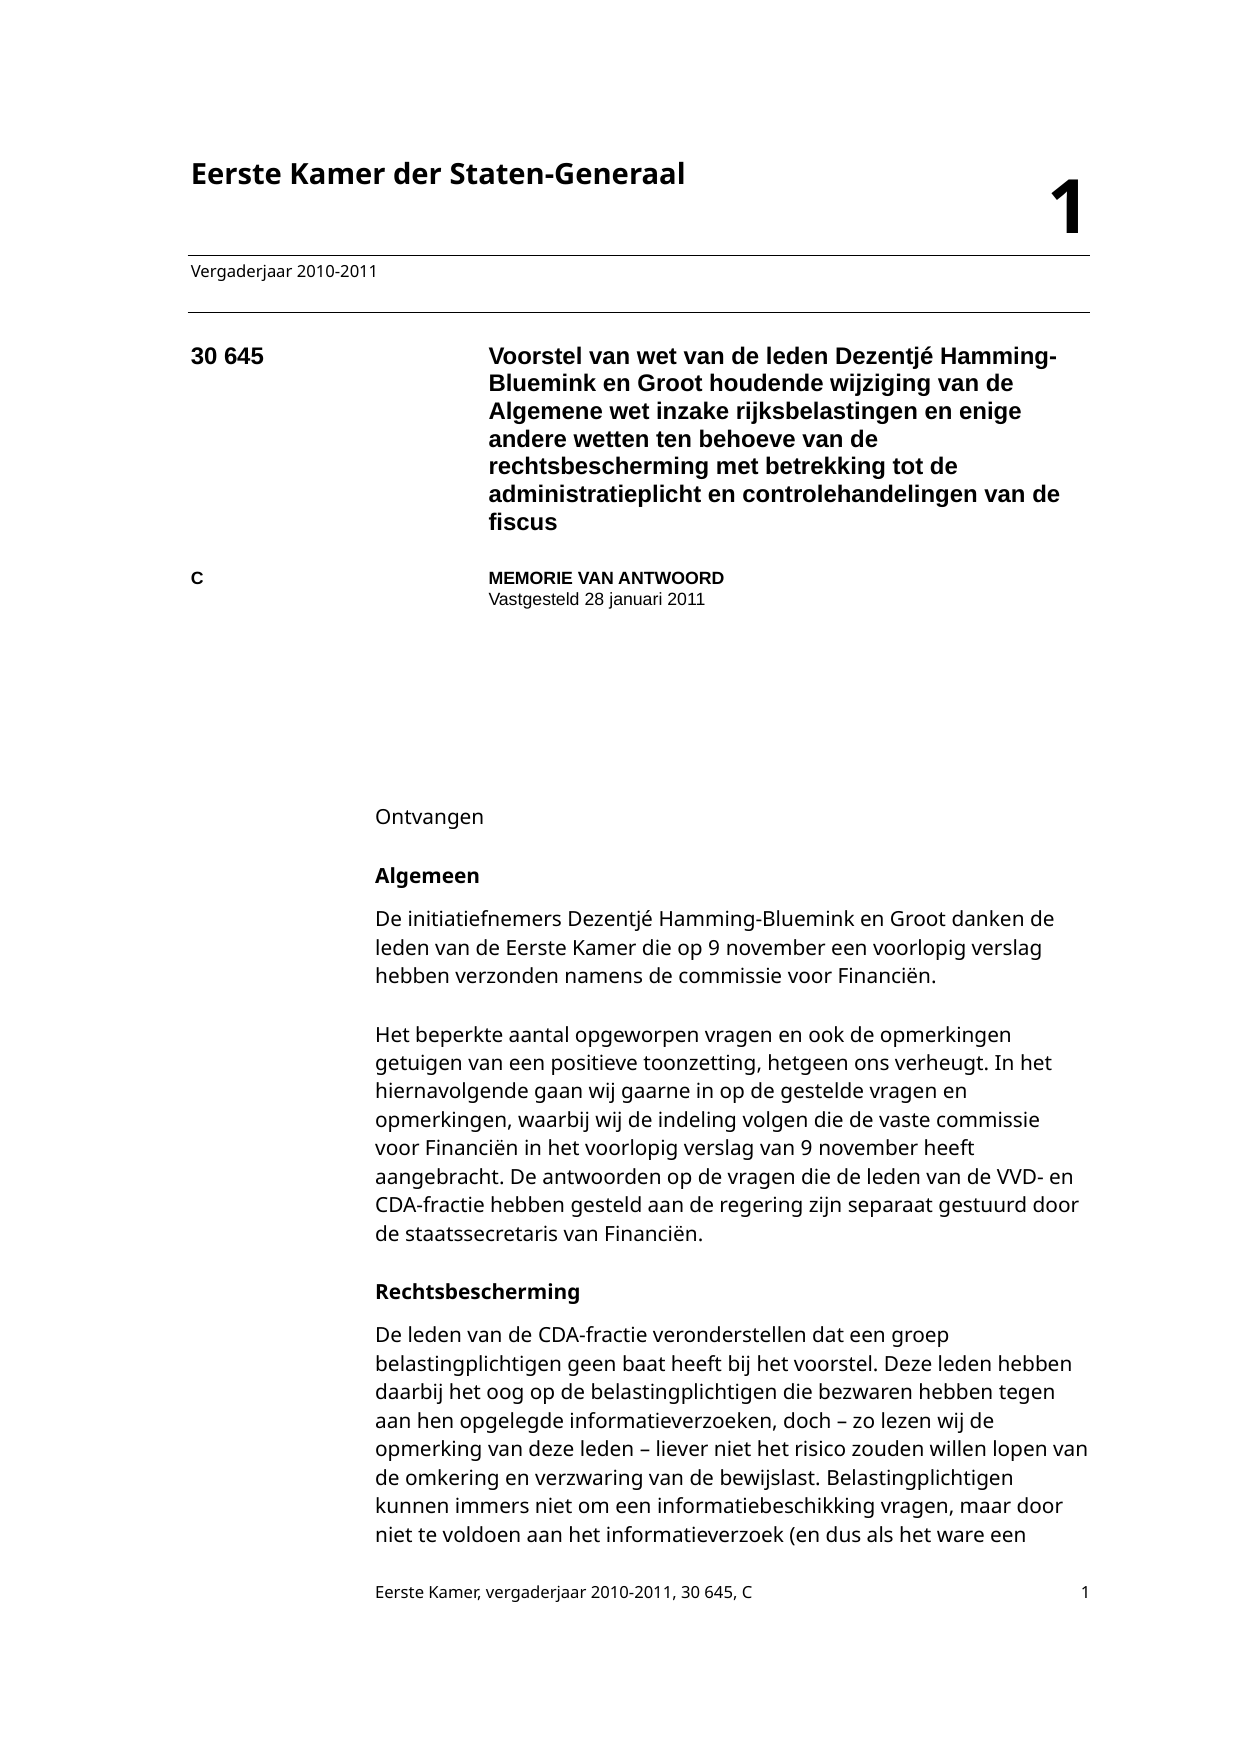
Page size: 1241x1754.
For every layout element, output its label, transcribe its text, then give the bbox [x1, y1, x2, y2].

table_cell [485, 256, 1090, 312]
table_header 1 [910, 150, 1090, 255]
table_header Eerste Kamer der Staten-Generaal [188, 150, 909, 255]
table_cell Voorstel van wet van de leden Dezentjé Hamming-Bluemink en Groot houdende wijziging van de Algemene wet inzake rijksbelastingen en enige andere wetten ten behoeve van de rechtsbescherming met betrekking tot de administratieplicht en controlehandelingen van de fiscus [485, 339, 1090, 565]
text Ontvangen [375, 802, 1090, 831]
text De initiatiefnemers Dezentjé Hamming-Bluemink en Groot danken de leden van de Eerste Kamer die op 9 november een voorlopig verslag hebben verzonden namens de commissie voor Financiën. [375, 904, 1090, 990]
table_cell [188, 313, 485, 339]
table_cell Vergaderjaar 2010-2011 [188, 256, 485, 312]
text Rechtsbescherming [375, 1277, 1090, 1306]
table_cell [485, 313, 1090, 339]
text Algemeen [375, 861, 1090, 889]
table_cell 30 645 [188, 339, 485, 565]
table_cell MEMORIE VAN ANTWOORD Vastgesteld 28 januari 2011 [485, 565, 1090, 684]
table_cell C [188, 565, 485, 684]
text De leden van de CDA-fractie veronderstellen dat een groep belastingplichtigen geen baat heeft bij het voorstel. Deze leden hebben daarbij het oog op de belastingplichtigen die bezwaren hebben tegen aan hen opgelegde informatieverzoeken, doch – zo lezen wij de opmerking van deze leden – liever niet het risico zouden willen lopen van de omkering en verzwaring van de bewijslast. Belastingplichtigen kunnen immers niet om een informatiebeschikking vragen, maar door niet te voldoen aan het informatieverzoek (en dus als het ware een [375, 1321, 1090, 1548]
text Het beperkte aantal opgeworpen vragen en ook de opmerkingen getuigen van een positieve toonzetting, hetgeen ons verheugt. In het hiernavolgende gaan wij gaarne in op de gestelde vragen en opmerkingen, waarbij wij de indeling volgen die de vaste commissie voor Financiën in het voorlopig verslag van 9 november heeft aangebracht. De antwoorden op de vragen die de leden van de VVD- en CDA-fractie hebben gesteld aan de regering zijn separaat gestuurd door de staatssecretaris van Financiën. [375, 1020, 1090, 1247]
